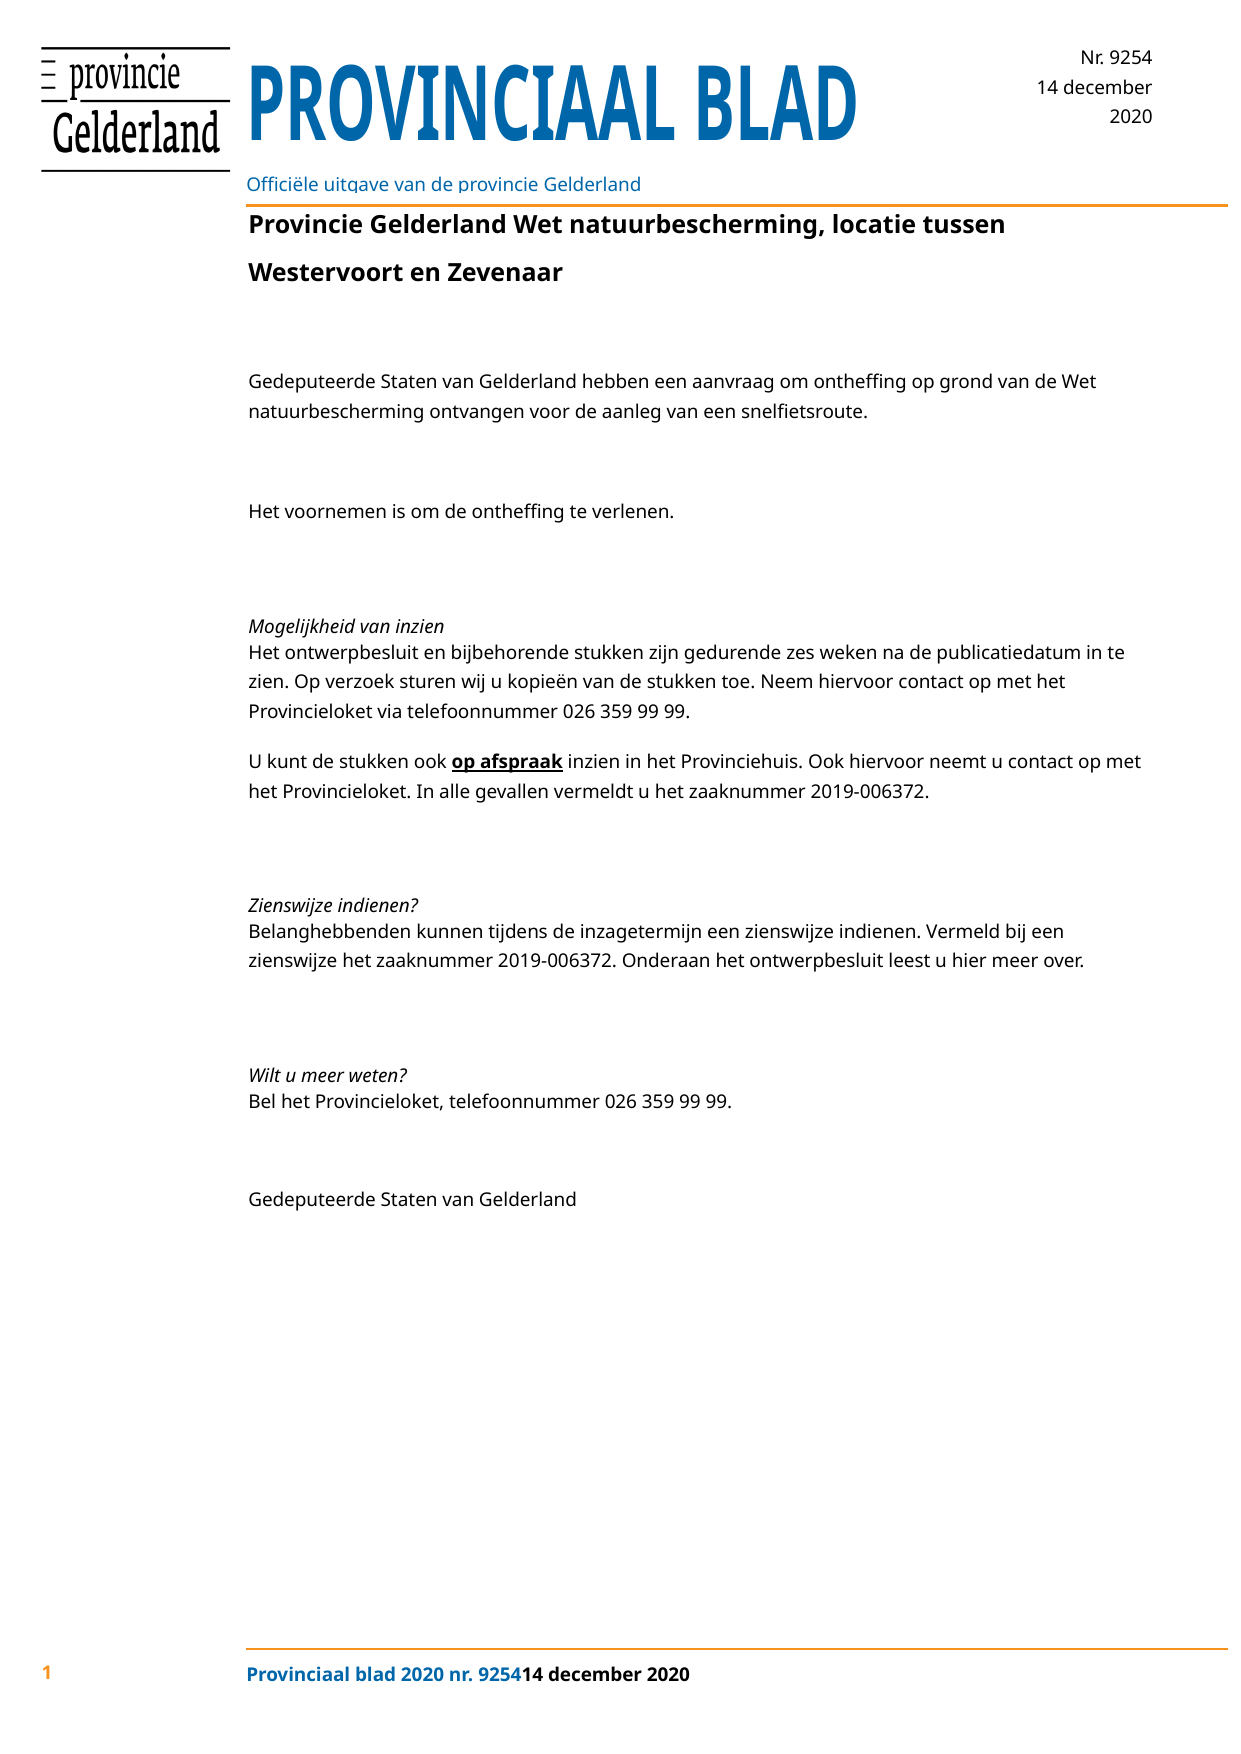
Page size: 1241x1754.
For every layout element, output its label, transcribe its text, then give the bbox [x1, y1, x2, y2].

text Zienswijze indienen? [248, 892, 1152, 918]
text Het voornemen is om de ontheffing te verlenen. [248, 499, 1152, 524]
text Wilt u meer weten? [248, 1062, 1152, 1088]
text Gedeputeerde Staten van Gelderland hebben een aanvraag om ontheffing op grond van de Wet natuurbescherming ontvangen voor de aanleg van een snelfietsroute. [248, 368, 1152, 424]
text Mogelijkheid van inzien [248, 613, 1152, 639]
text U kunt de stukken ook op afspraak inzien in het Provinciehuis. Ook hiervoor neemt u contact op met het Provincieloket. In alle gevallen vermeldt u het zaaknummer 2019-006372. [248, 748, 1152, 804]
text Bel het Provincieloket, telefoonnummer 026 359 99 99. [248, 1088, 1152, 1113]
text Het ontwerpbesluit en bijbehorende stukken zijn gedurende zes weken na de publicatiedatum in te zien. Op verzoek sturen wij u kopieën van de stukken toe. Neem hiervoor contact op met het Provincieloket via telefoonnummer 026 359 99 99. [248, 639, 1152, 724]
text Provincie Gelderland Wet natuurbescherming, locatie tussen Westervoort en Zevenaar [248, 207, 1152, 288]
text Belanghebbenden kunnen tijdens de inzagetermijn een zienswijze indienen. Vermeld bij een zienswijze het zaaknummer 2019-006372. Onderaan het ontwerpbesluit leest u hier meer over. [248, 918, 1152, 973]
picture [41, 47, 231, 172]
text Gedeputeerde Staten van Gelderland [248, 1186, 1152, 1212]
